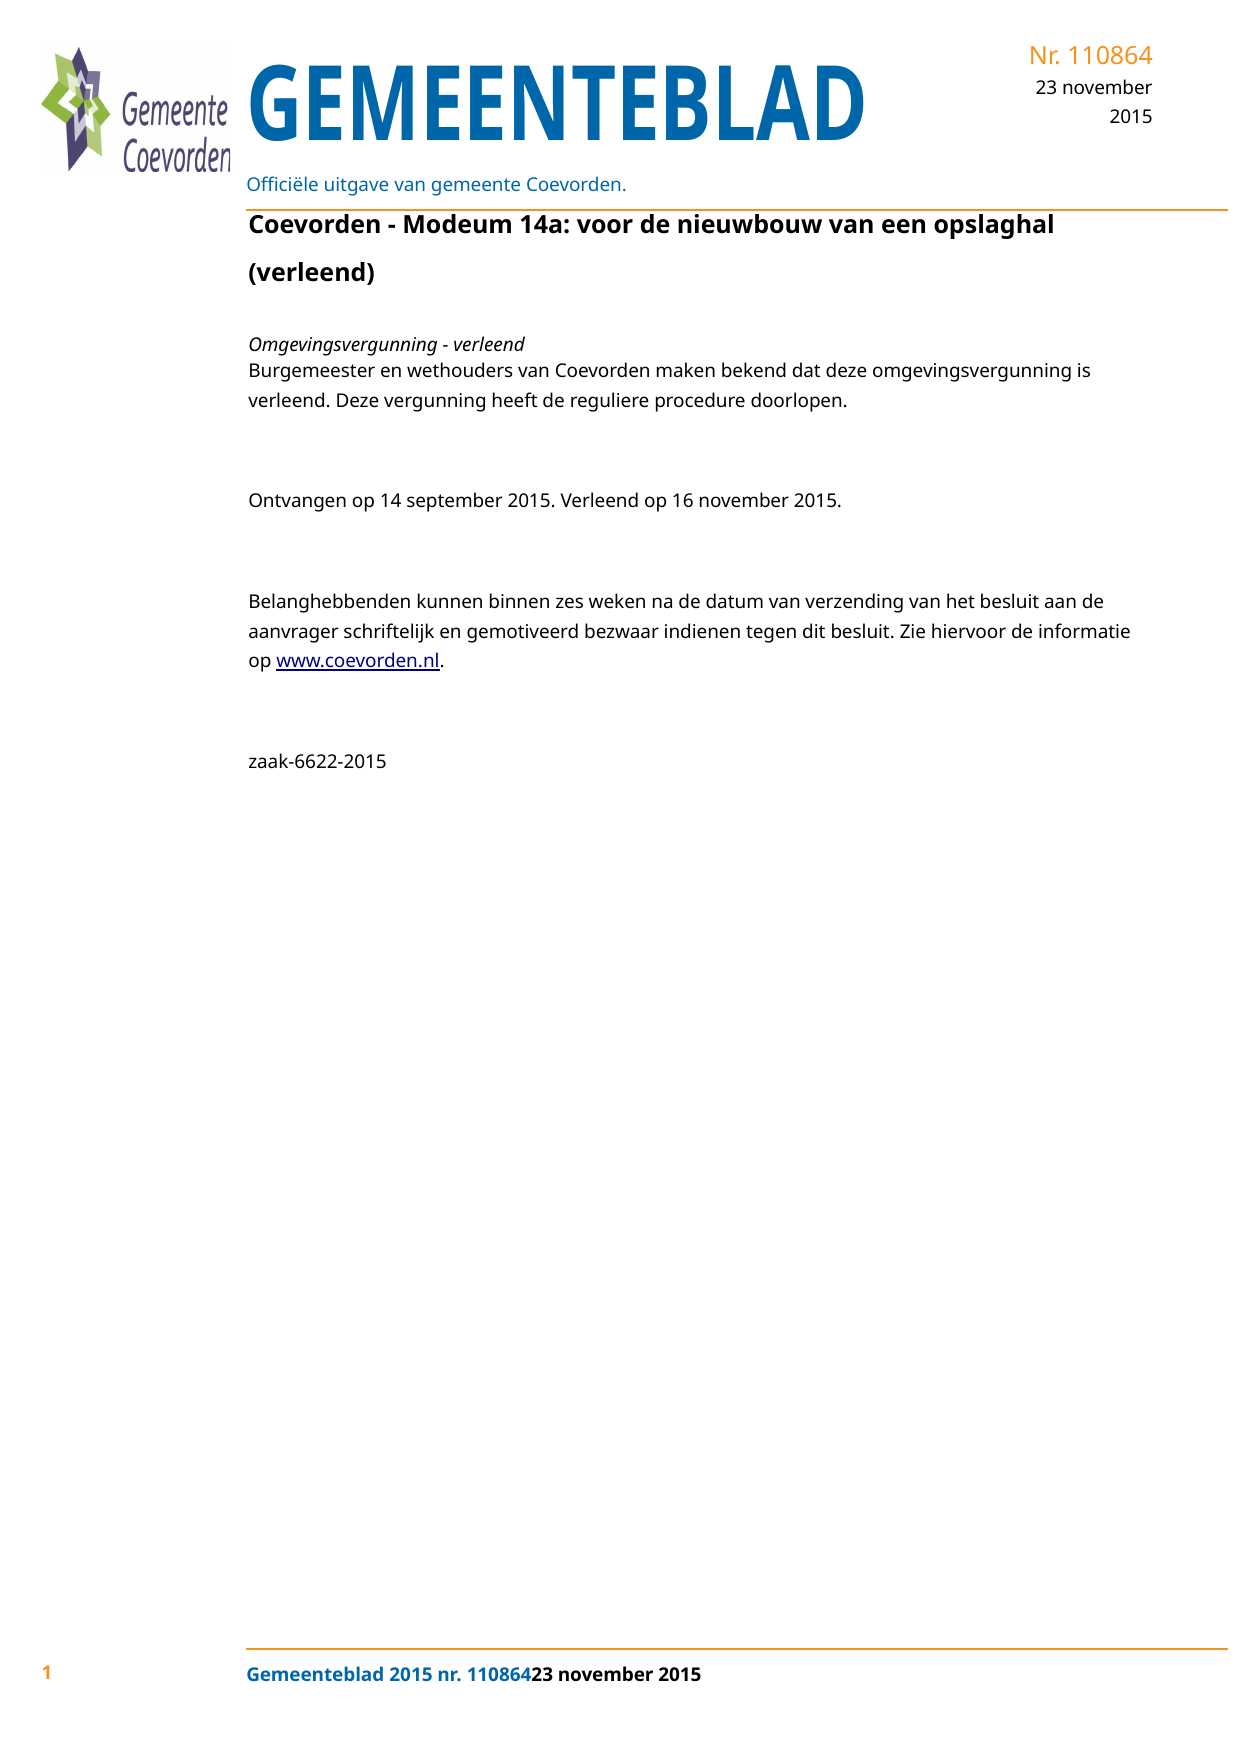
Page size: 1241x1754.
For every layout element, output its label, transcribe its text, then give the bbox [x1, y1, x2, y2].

text Ontvangen op 14 september 2015. Verleend op 16 november 2015. [248, 488, 1152, 513]
text zaak-6622-2015 [248, 748, 1152, 774]
picture [41, 47, 231, 172]
text Burgemeester en wethouders van Coevorden maken bekend dat deze omgevingsvergunning is verleend. Deze vergunning heeft de reguliere procedure doorlopen. [248, 357, 1152, 412]
text Belanghebbenden kunnen binnen zes weken na de datum van verzending van het besluit aan de aanvrager schriftelijk en gemotiveerd bezwaar indienen tegen dit besluit. Zie hiervoor de informatie op www.coevorden.nl. [248, 588, 1152, 673]
text Omgevingsvergunning - verleend [248, 331, 1152, 357]
text Coevorden - Modeum 14a: voor de nieuwbouw van een opslaghal (verleend) [248, 211, 1152, 288]
